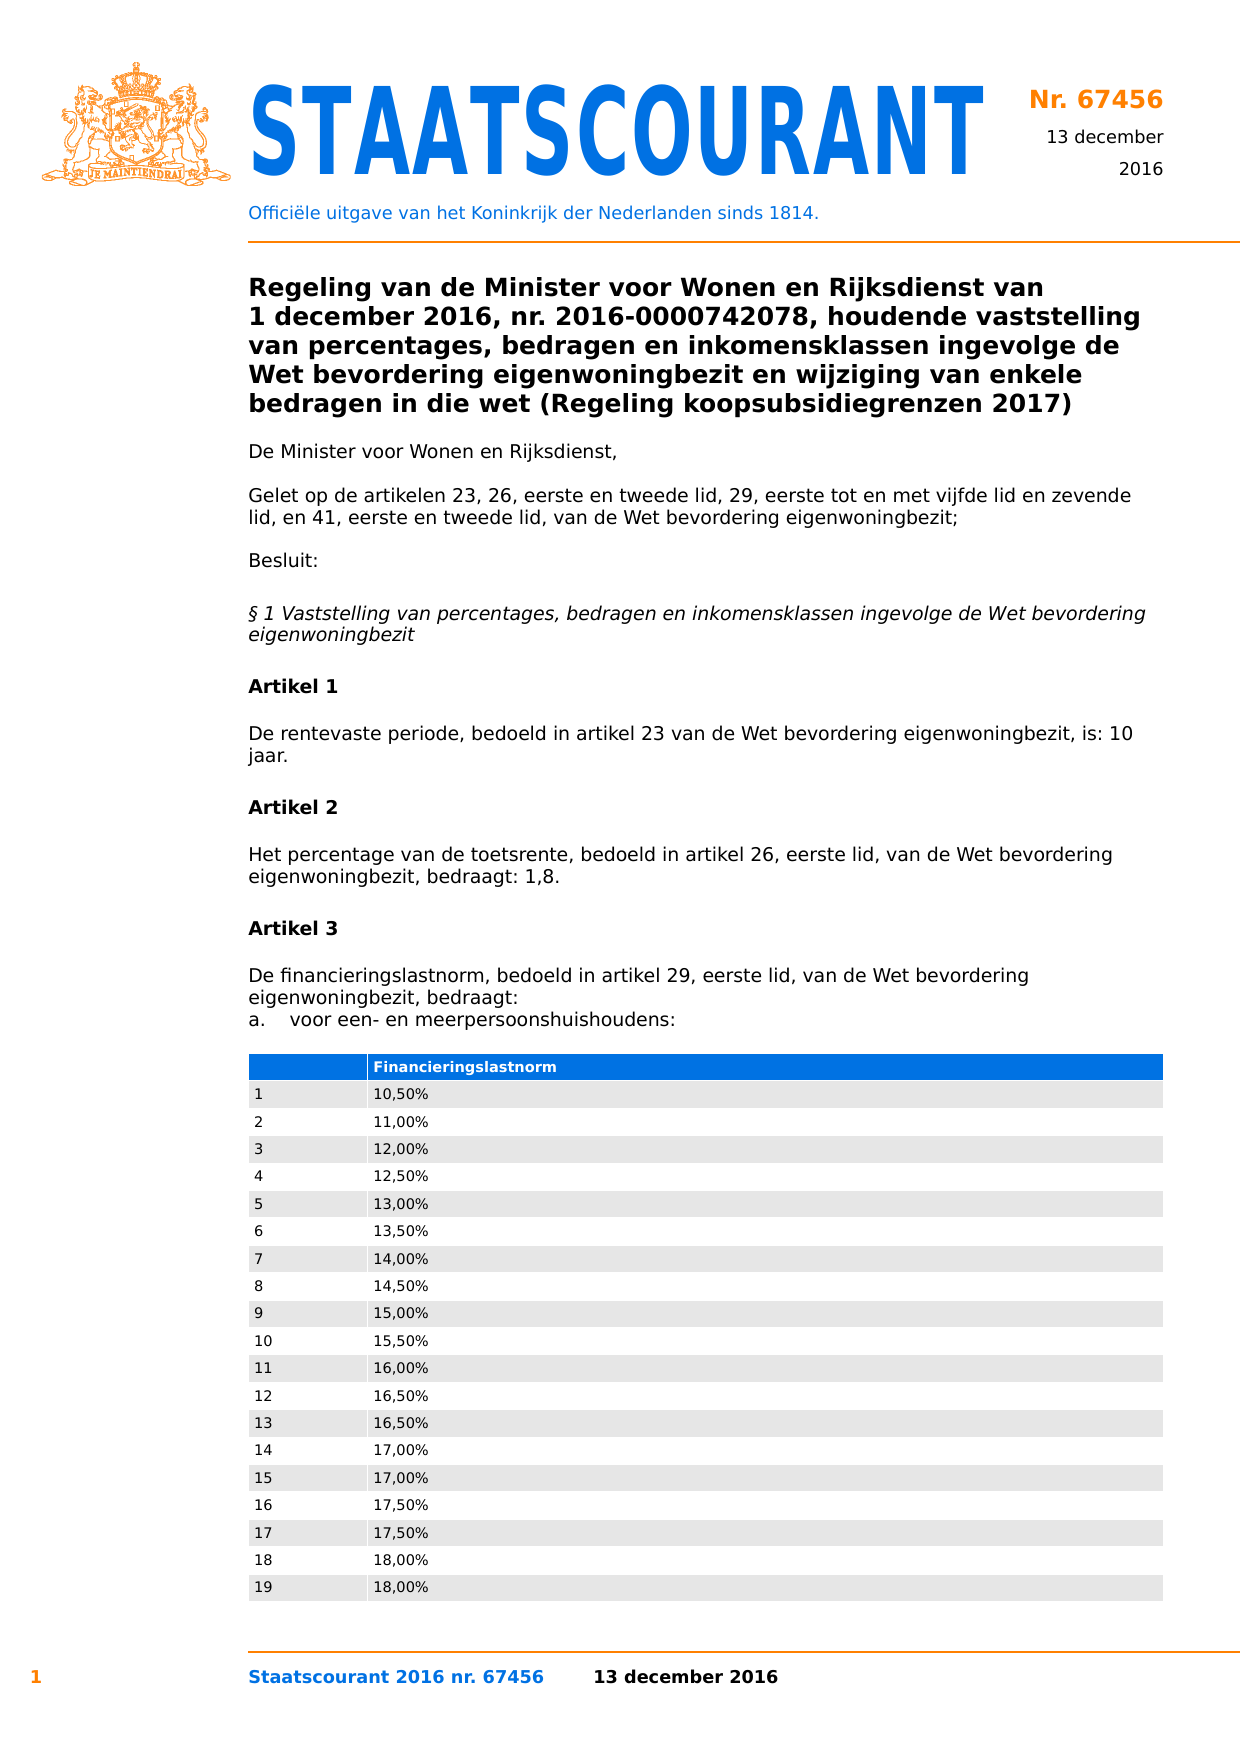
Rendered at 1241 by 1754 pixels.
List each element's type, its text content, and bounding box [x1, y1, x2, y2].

table_cell 4 [249, 1164, 367, 1190]
table_cell 15,00% [368, 1301, 1163, 1327]
table_cell 17,50% [368, 1520, 1163, 1546]
table_cell 10 [249, 1328, 367, 1354]
text De financieringslastnorm, bedoeld in artikel 29, eerste lid, van de Wet bevordering eigenwoningbezit, bedraagt: [248, 965, 1163, 1009]
table_cell 9 [249, 1301, 367, 1327]
table_cell 17,00% [368, 1465, 1163, 1491]
subtitle Artikel 3 [248, 918, 1163, 940]
table_cell 17,00% [368, 1438, 1163, 1464]
table_header Nr. 67456 [998, 62, 1240, 121]
table_cell 13,50% [368, 1219, 1163, 1245]
table_cell 18 [249, 1547, 367, 1573]
table_header STAATSCOURANT [248, 62, 998, 203]
table_cell 15,50% [368, 1328, 1163, 1354]
picture [41, 62, 231, 186]
table_cell 10,50% [368, 1081, 1163, 1108]
table_cell 2016 [998, 153, 1240, 203]
table_cell 5 [249, 1191, 367, 1217]
text De rentevaste periode, bedoeld in artikel 23 van de Wet bevordering eigenwoningbezit, is: 10 jaar. [248, 723, 1163, 767]
text Besluit: [248, 550, 1163, 572]
table_cell 16,50% [368, 1410, 1163, 1437]
table_header Financieringslastnorm [368, 1054, 1163, 1080]
table_header [25, 62, 248, 241]
table_cell 14,50% [368, 1273, 1163, 1299]
table_cell 7 [249, 1246, 367, 1272]
subtitle Artikel 2 [248, 797, 1163, 819]
table_cell 17 [249, 1520, 367, 1546]
table_cell 13 [249, 1410, 367, 1437]
table_cell 19 [249, 1575, 367, 1601]
text Gelet op de artikelen 23, 26, eerste en tweede lid, 29, eerste tot en met vijfde lid en zevende lid, en 41, eerste en tweede lid, van de Wet bevordering eigenwoningbezit; [248, 484, 1163, 528]
text a. voor een- en meerpersoonshuishoudens: [248, 1009, 1163, 1031]
table_cell 11,00% [368, 1109, 1163, 1135]
table_cell 12,50% [368, 1164, 1163, 1190]
table_cell 13 december [998, 121, 1240, 153]
table_header [249, 1054, 367, 1080]
subtitle Regeling van de Minister voor Wonen en Rijksdienst van 1 december 2016, nr. 2016-0000742078, houdende vaststelling van percentages, bedragen en inkomensklassen ingevolge de Wet bevordering eigenwoningbezit en wijziging van enkele bedragen in die wet (Regeling koopsubsidiegrenzen 2017) [248, 273, 1163, 419]
table_cell 16 [249, 1493, 367, 1519]
table_cell 12 [249, 1383, 367, 1409]
table_cell 14,00% [368, 1246, 1163, 1272]
table_cell 18,00% [368, 1575, 1163, 1601]
table_cell 6 [249, 1219, 367, 1245]
table_cell 13,00% [368, 1191, 1163, 1217]
text Het percentage van de toetsrente, bedoeld in artikel 26, eerste lid, van de Wet bevordering eigenwoningbezit, bedraagt: 1,8. [248, 844, 1163, 888]
table_cell 15 [249, 1465, 367, 1491]
table_cell 3 [249, 1136, 367, 1163]
table_cell 17,50% [368, 1493, 1163, 1519]
subtitle § 1 Vaststelling van percentages, bedragen en inkomensklassen ingevolge de Wet bevordering eigenwoningbezit [248, 602, 1163, 646]
table_cell 12,00% [368, 1136, 1163, 1163]
table_cell 18,00% [368, 1547, 1163, 1573]
table_cell 1 [249, 1081, 367, 1108]
table_cell Officiële uitgave van het Koninkrijk der Nederlanden sinds 1814. [248, 203, 1240, 241]
table_cell 14 [249, 1438, 367, 1464]
table_cell 2 [249, 1109, 367, 1135]
text De Minister voor Wonen en Rijksdienst, [248, 441, 1163, 463]
table_cell 16,00% [368, 1355, 1163, 1382]
table_cell 11 [249, 1355, 367, 1382]
table_cell 8 [249, 1273, 367, 1299]
subtitle Artikel 1 [248, 676, 1163, 698]
table_cell 16,50% [368, 1383, 1163, 1409]
